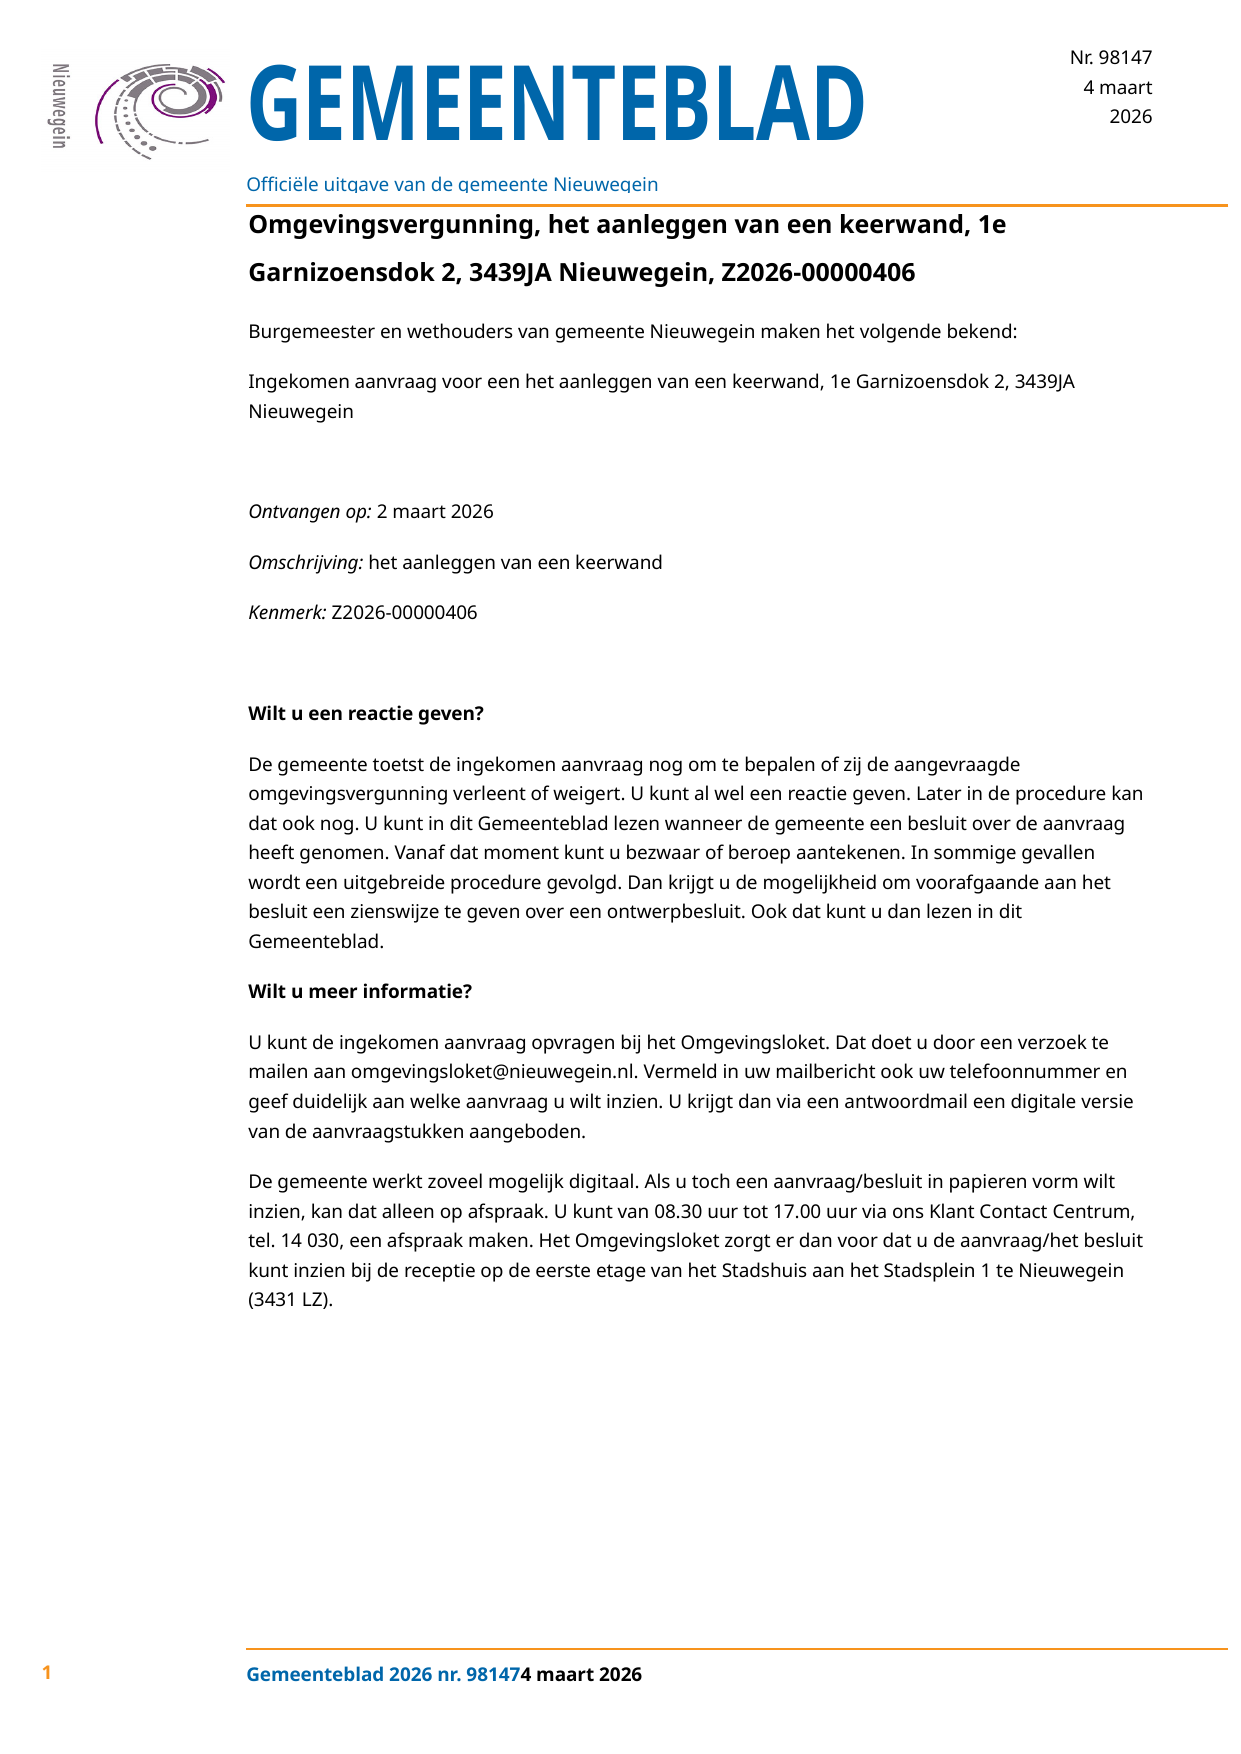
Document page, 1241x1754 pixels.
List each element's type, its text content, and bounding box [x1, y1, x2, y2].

text Burgemeester en wethouders van gemeente Nieuwegein maken het volgende bekend: [248, 318, 1152, 344]
text Omschrijving: het aanleggen van een keerwand [248, 549, 1152, 575]
text Ontvangen op: 2 maart 2026 [248, 499, 1152, 524]
text De gemeente werkt zoveel mogelijk digitaal. Als u toch een aanvraag/besluit in papieren vorm wilt inzien, kan dat alleen op afspraak. U kunt van 08.30 uur tot 17.00 uur via ons Klant Contact Centrum, tel. 14 030, een afspraak maken. Het Omgevingsloket zorgt er dan voor dat u de aanvraag/het besluit kunt inzien bij de receptie op de eerste etage van het Stadshuis aan het Stadsplein 1 te Nieuwegein (3431 LZ). [248, 1168, 1152, 1312]
text U kunt de ingekomen aanvraag opvragen bij het Omgevingsloket. Dat doet u door een verzoek te mailen aan omgevingsloket@nieuwegein.nl. Vermeld in uw mailbericht ook uw telefoonnummer en geef duidelijk aan welke aanvraag u wilt inzien. U krijgt dan via een antwoordmail een digitale versie van de aanvraagstukken aangeboden. [248, 1029, 1152, 1144]
picture [41, 47, 231, 172]
text De gemeente toetst de ingekomen aanvraag nog om te bepalen of zij de aangevraagde omgevingsvergunning verleent of weigert. U kunt al wel een reactie geven. Later in de procedure kan dat ook nog. U kunt in dit Gemeenteblad lezen wanneer de gemeente een besluit over de aanvraag heeft genomen. Vanaf dat moment kunt u bezwaar of beroep aantekenen. In sommige gevallen wordt een uitgebreide procedure gevolgd. Dan krijgt u de mogelijkheid om voorafgaande aan het besluit een zienswijze te geven over een ontwerpbesluit. Ook dat kunt u dan lezen in dit Gemeenteblad. [248, 751, 1152, 954]
text Wilt u een reactie geven? [248, 700, 1152, 726]
text Wilt u meer informatie? [248, 979, 1152, 1004]
text Ingekomen aanvraag voor een het aanleggen van een keerwand, 1e Garnizoensdok 2, 3439JA Nieuwegein [248, 368, 1152, 424]
text Kenmerk: Z2026-00000406 [248, 599, 1152, 625]
text Omgevingsvergunning, het aanleggen van een keerwand, 1e Garnizoensdok 2, 3439JA Nieuwegein, Z2026-00000406 [248, 207, 1152, 288]
